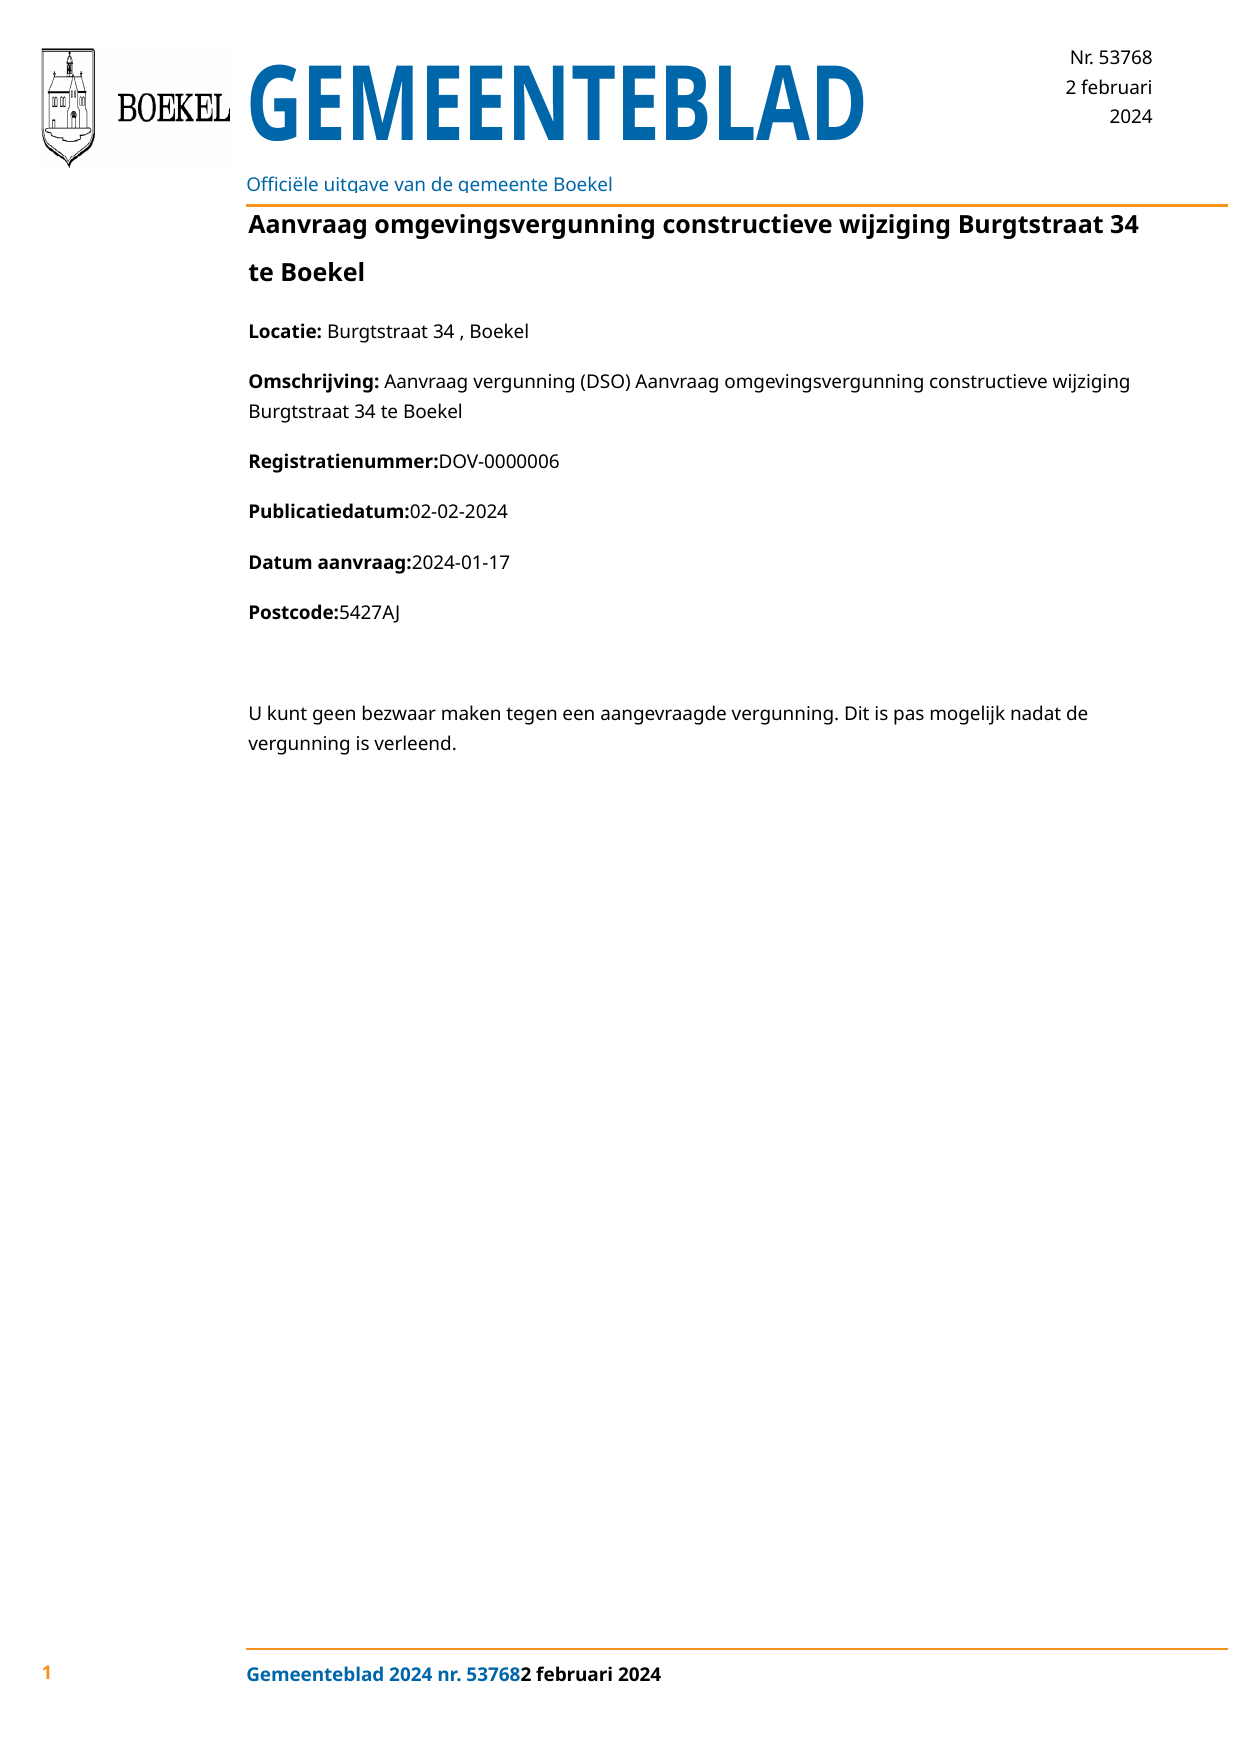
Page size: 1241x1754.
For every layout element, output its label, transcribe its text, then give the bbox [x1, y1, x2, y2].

text Publicatiedatum:02-02-2024 [248, 499, 1152, 524]
text U kunt geen bezwaar maken tegen een aangevraagde vergunning. Dit is pas mogelijk nadat de vergunning is verleend. [248, 700, 1152, 756]
text Aanvraag omgevingsvergunning constructieve wijziging Burgtstraat 34 te Boekel [248, 207, 1152, 288]
text Postcode:5427AJ [248, 599, 1152, 625]
text Datum aanvraag:2024-01-17 [248, 549, 1152, 575]
text Omschrijving: Aanvraag vergunning (DSO) Aanvraag omgevingsvergunning constructieve wijziging Burgtstraat 34 te Boekel [248, 368, 1152, 424]
text Registratienummer:DOV-0000006 [248, 448, 1152, 474]
picture [41, 47, 231, 172]
text Locatie: Burgtstraat 34 , Boekel [248, 318, 1152, 344]
